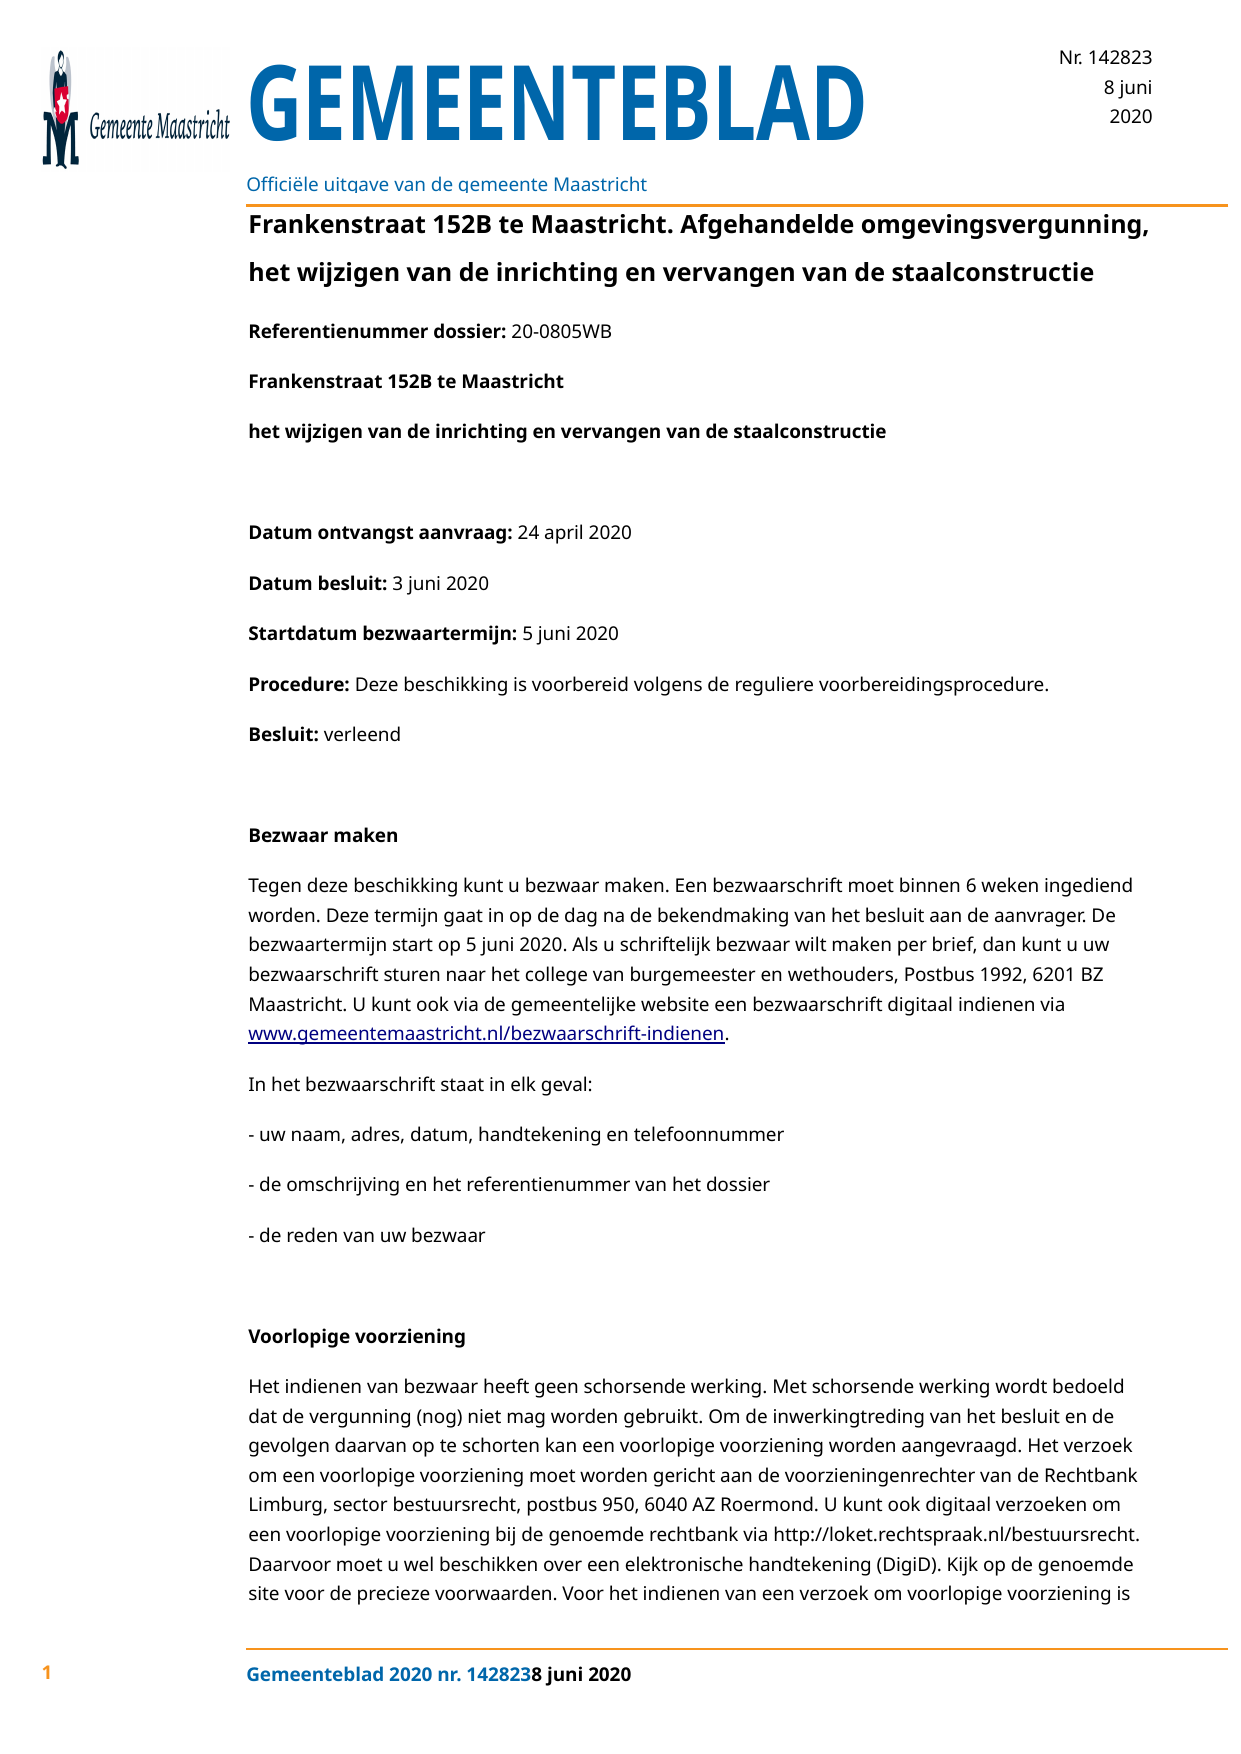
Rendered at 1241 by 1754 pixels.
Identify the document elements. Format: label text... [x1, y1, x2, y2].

text Besluit: verleend [248, 721, 1152, 747]
picture [41, 47, 231, 172]
text Bezwaar maken [248, 822, 1152, 848]
text - de reden van uw bezwaar [248, 1222, 1152, 1248]
text Tegen deze beschikking kunt u bezwaar maken. Een bezwaarschrift moet binnen 6 weken ingediend worden. Deze termijn gaat in op de dag na de bekendmaking van het besluit aan de aanvrager. De bezwaartermijn start op 5 juni 2020. Als u schriftelijk bezwaar wilt maken per brief, dan kunt u uw bezwaarschrift sturen naar het college van burgemeester en wethouders, Postbus 1992, 6201 BZ Maastricht. U kunt ook via de gemeentelijke website een bezwaarschrift digitaal indienen via www.gemeentemaastricht.nl/bezwaarschrift-indienen. [248, 872, 1152, 1046]
text - uw naam, adres, datum, handtekening en telefoonnummer [248, 1121, 1152, 1147]
text Datum ontvangst aanvraag: 24 april 2020 [248, 519, 1152, 545]
text het wijzigen van de inrichting en vervangen van de staalconstructie [248, 419, 1152, 444]
text Het indienen van bezwaar heeft geen schorsende werking. Met schorsende werking wordt bedoeld dat de vergunning (nog) niet mag worden gebruikt. Om de inwerkingtreding van het besluit en de gevolgen daarvan op te schorten kan een voorlopige voorziening worden aangevraagd. Het verzoek om een voorlopige voorziening moet worden gericht aan de voorzieningenrechter van de Rechtbank Limburg, sector bestuursrecht, postbus 950, 6040 AZ Roermond. U kunt ook digitaal verzoeken om een voorlopige voorziening bij de genoemde rechtbank via http://loket.rechtspraak.nl/bestuursrecht. Daarvoor moet u wel beschikken over een elektronische handtekening (DigiD). Kijk op de genoemde site voor de precieze voorwaarden. Voor het indienen van een verzoek om voorlopige voorziening is [248, 1373, 1152, 1606]
text Frankenstraat 152B te Maastricht. Afgehandelde omgevingsvergunning, het wijzigen van de inrichting en vervangen van de staalconstructie [248, 207, 1152, 288]
text Startdatum bezwaartermijn: 5 juni 2020 [248, 620, 1152, 646]
text In het bezwaarschrift staat in elk geval: [248, 1071, 1152, 1097]
text Referentienummer dossier: 20-0805WB [248, 318, 1152, 344]
text Datum besluit: 3 juni 2020 [248, 570, 1152, 596]
text Voorlopige voorziening [248, 1323, 1152, 1349]
text Frankenstraat 152B te Maastricht [248, 368, 1152, 394]
text - de omschrijving en het referentienummer van het dossier [248, 1172, 1152, 1197]
text Procedure: Deze beschikking is voorbereid volgens de reguliere voorbereidingsprocedure. [248, 671, 1152, 697]
